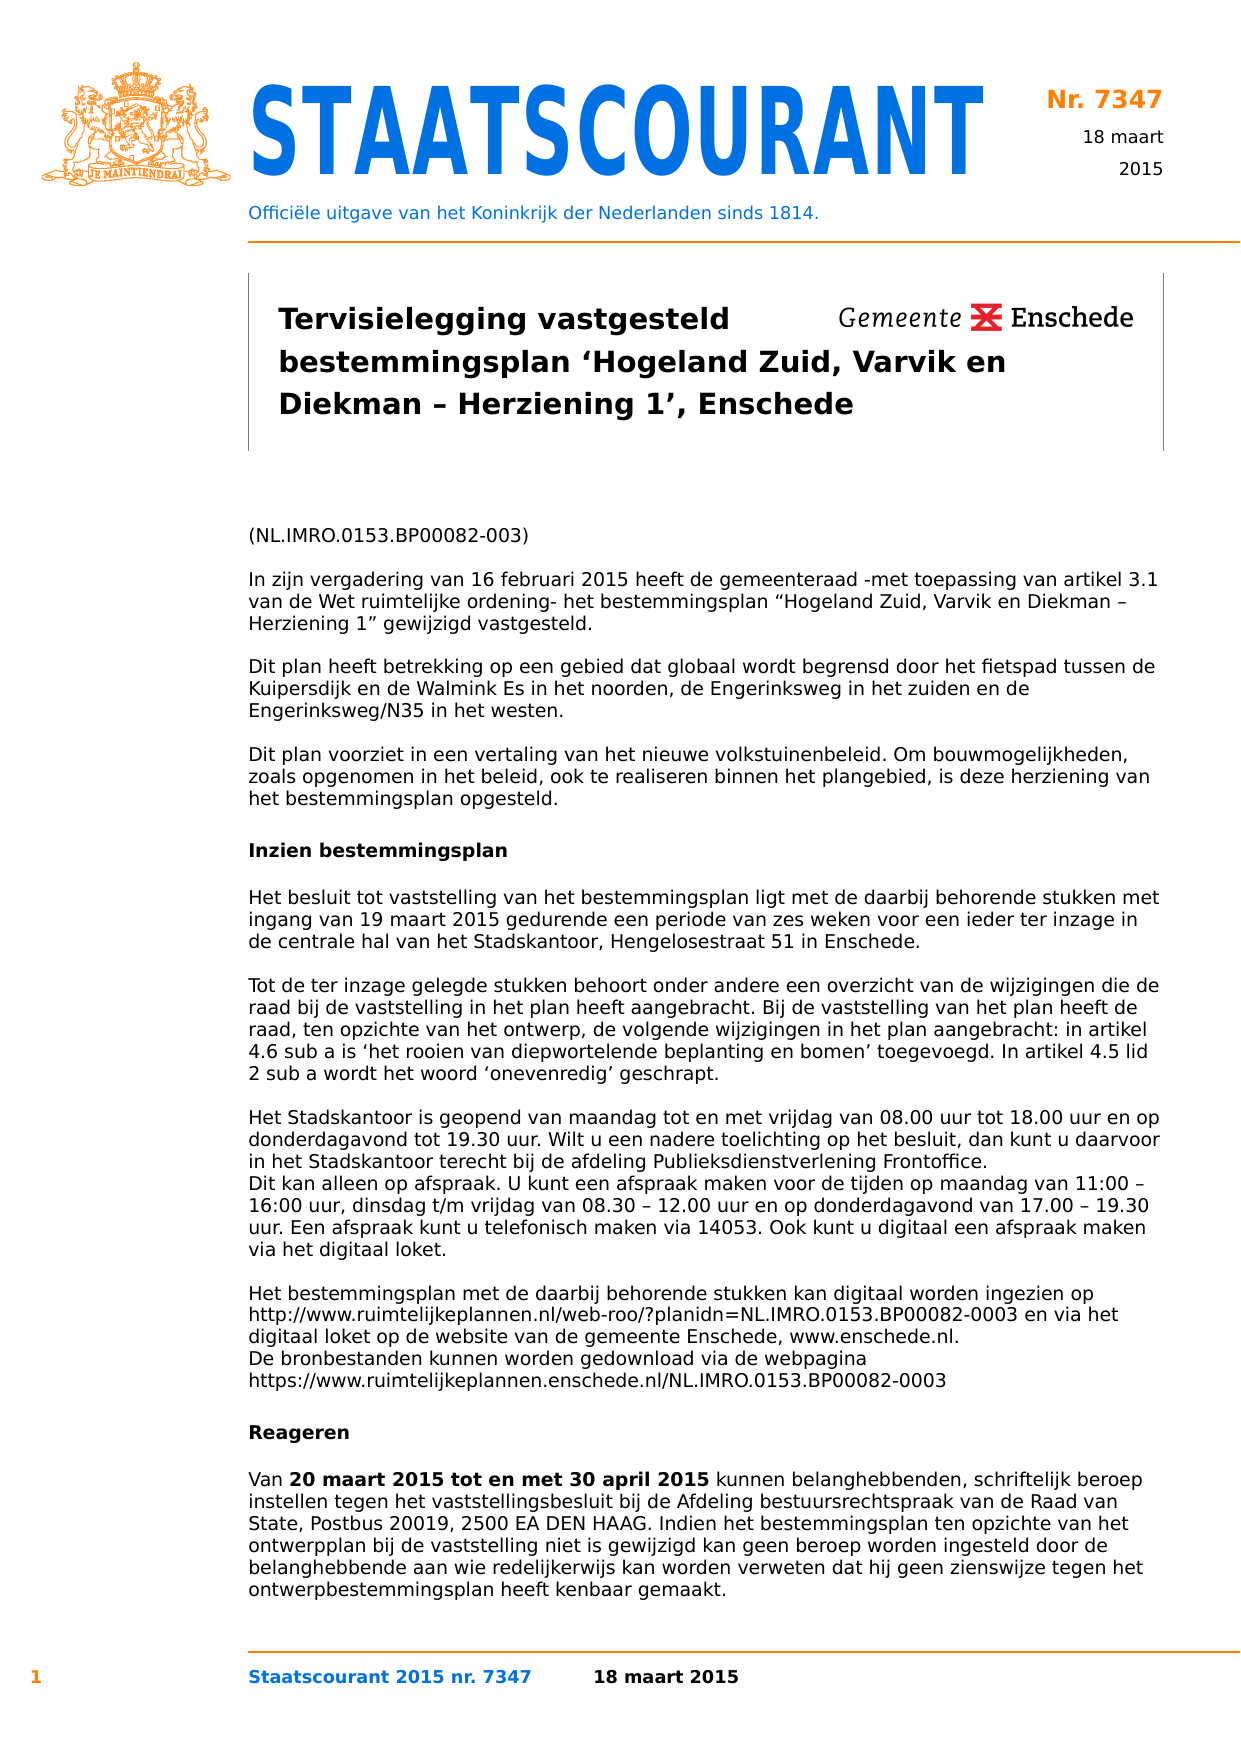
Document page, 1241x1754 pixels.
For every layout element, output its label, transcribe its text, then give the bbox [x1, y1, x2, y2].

text Het Stadskantoor is geopend van maandag tot en met vrijdag van 08.00 uur tot 18.00 uur en op donderdagavond tot 19.30 uur. Wilt u een nadere toelichting op het besluit, dan kunt u daarvoor in het Stadskantoor terecht bij de afdeling Publieksdienstverlening Frontoffice. [248, 1107, 1163, 1173]
picture [838, 302, 1134, 332]
text Het besluit tot vaststelling van het bestemmingsplan ligt met de daarbij behorende stukken met ingang van 19 maart 2015 gedurende een periode van zes weken voor een ieder ter inzage in de centrale hal van het Stadskantoor, Hengelosestraat 51 in Enschede. [248, 887, 1163, 953]
text In zijn vergadering van 16 februari 2015 heeft de gemeenteraad -met toepassing van artikel 3.1 van de Wet ruimtelijke ordening- het bestemmingsplan “Hogeland Zuid, Varvik en Diekman – Herziening 1” gewijzigd vastgesteld. [248, 568, 1163, 634]
text (NL.IMRO.0153.BP00082-003) [248, 525, 1163, 547]
text De bronbestanden kunnen worden gedownload via de webpagina [248, 1348, 1163, 1370]
table_header STAATSCOURANT [248, 62, 998, 203]
text Dit kan alleen op afspraak. U kunt een afspraak maken voor de tijden op maandag van 11:00 – 16:00 uur, dinsdag t/m vrijdag van 08.30 – 12.00 uur en op donderdagavond van 17.00 – 19.30 uur. Een afspraak kunt u telefonisch maken via 14053. Ook kunt u digitaal een afspraak maken via het digitaal loket. [248, 1173, 1163, 1261]
table_header Nr. 7347 [998, 62, 1240, 121]
table_cell 18 maart [998, 121, 1240, 153]
subtitle Tervisielegging vastgesteld bestemmingsplan ‘Hogeland Zuid, Varvik en Diekman – Herziening 1’, Enschede [249, 273, 1163, 451]
text https://www.ruimtelijkeplannen.enschede.nl/NL.IMRO.0153.BP00082-0003 [248, 1370, 1163, 1392]
subtitle Reageren [248, 1422, 1163, 1444]
subtitle Inzien bestemmingsplan [248, 840, 1163, 862]
table_cell Officiële uitgave van het Koninkrijk der Nederlanden sinds 1814. [248, 203, 1240, 241]
text Het bestemmingsplan met de daarbij behorende stukken kan digitaal worden ingezien op http://www.ruimtelijkeplannen.nl/web-roo/?planidn=NL.IMRO.0153.BP00082-0003 en via het digitaal loket op de website van de gemeente Enschede, www.enschede.nl. [248, 1282, 1163, 1348]
picture [41, 62, 231, 186]
table_cell 2015 [998, 153, 1240, 203]
text Van 20 maart 2015 tot en met 30 april 2015 kunnen belanghebbenden, schriftelijk beroep instellen tegen het vaststellingsbesluit bij de Afdeling bestuursrechtspraak van de Raad van State, Postbus 20019, 2500 EA DEN HAAG. Indien het bestemmingsplan ten opzichte van het ontwerpplan bij de vaststelling niet is gewijzigd kan geen beroep worden ingesteld door de belanghebbende aan wie redelijkerwijs kan worden verweten dat hij geen zienswijze tegen het ontwerpbestemmingsplan heeft kenbaar gemaakt. [248, 1469, 1163, 1601]
text Tot de ter inzage gelegde stukken behoort onder andere een overzicht van de wijzigingen die de raad bij de vaststelling in het plan heeft aangebracht. Bij de vaststelling van het plan heeft de raad, ten opzichte van het ontwerp, de volgende wijzigingen in het plan aangebracht: in artikel 4.6 sub a is ‘het rooien van diepwortelende beplanting en bomen’ toegevoegd. In artikel 4.5 lid 2 sub a wordt het woord ‘onevenredig’ geschrapt. [248, 975, 1163, 1085]
text Dit plan voorziet in een vertaling van het nieuwe volkstuinenbeleid. Om bouwmogelijkheden, zoals opgenomen in het beleid, ook te realiseren binnen het plangebied, is deze herziening van het bestemmingsplan opgesteld. [248, 744, 1163, 810]
text Dit plan heeft betrekking op een gebied dat globaal wordt begrensd door het fietspad tussen de Kuipersdijk en de Walmink Es in het noorden, de Engerinksweg in het zuiden en de Engerinksweg/N35 in het westen. [248, 656, 1163, 722]
table_header [25, 62, 248, 241]
